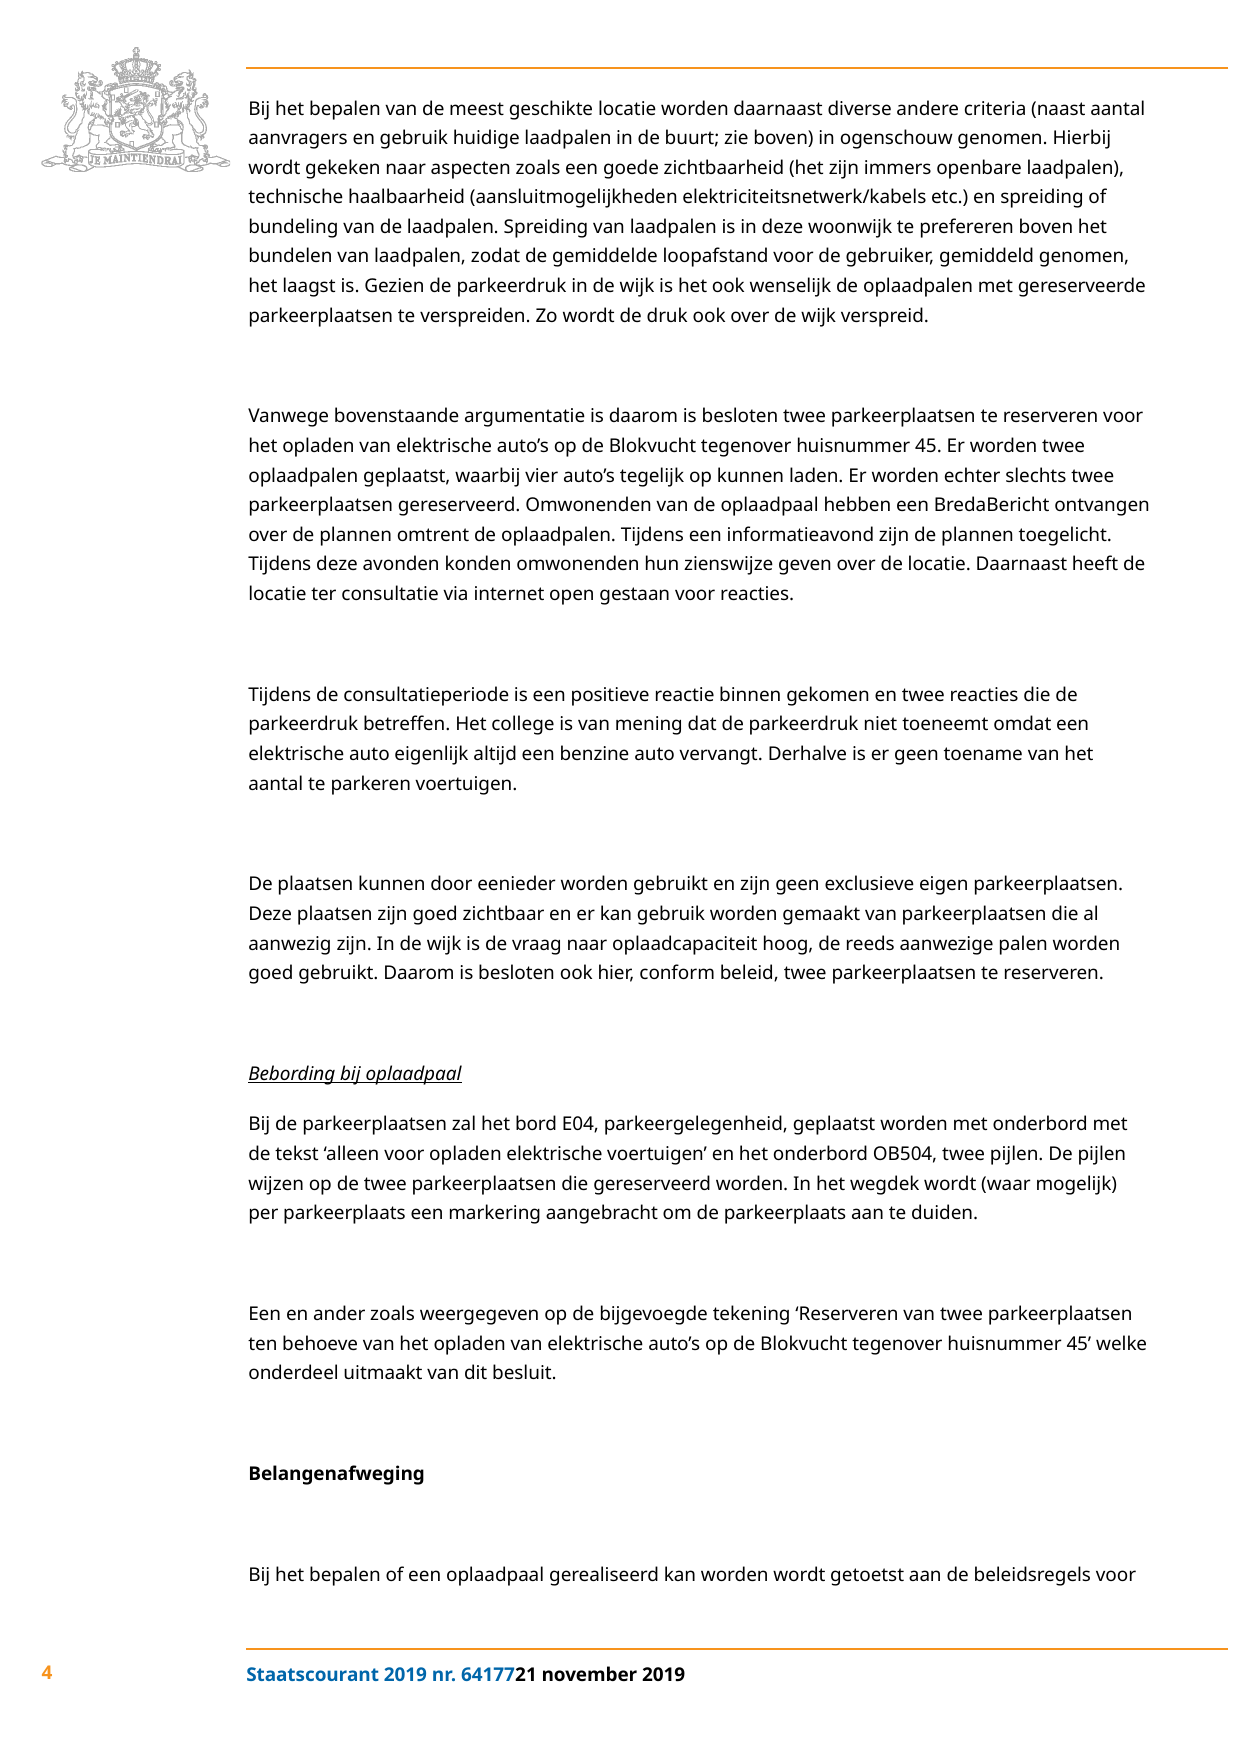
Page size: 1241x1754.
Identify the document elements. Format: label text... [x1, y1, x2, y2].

text De plaatsen kunnen door eenieder worden gebruikt en zijn geen exclusieve eigen parkeerplaatsen. Deze plaatsen zijn goed zichtbaar en er kan gebruik worden gemaakt van parkeerplaatsen die al aanwezig zijn. In de wijk is de vraag naar oplaadcapaciteit hoog, de reeds aanwezige palen worden goed gebruikt. Daarom is besloten ook hier, conform beleid, twee parkeerplaatsen te reserveren. [248, 871, 1152, 985]
picture [41, 47, 231, 172]
text Een en ander zoals weergegeven op de bijgevoegde tekening ‘Reserveren van twee parkeerplaatsen ten behoeve van het opladen van elektrische auto’s op de Blokvucht tegenover huisnummer 45’ welke onderdeel uitmaakt van dit besluit. [248, 1300, 1152, 1385]
text Tijdens de consultatieperiode is een positieve reactie binnen gekomen en twee reacties die de parkeerdruk betreffen. Het college is van mening dat de parkeerdruk niet toeneemt omdat een elektrische auto eigenlijk altijd een benzine auto vervangt. Derhalve is er geen toename van het aantal te parkeren voertuigen. [248, 681, 1152, 796]
text Vanwege bovenstaande argumentatie is daarom is besloten twee parkeerplaatsen te reserveren voor het opladen van elektrische auto’s op de Blokvucht tegenover huisnummer 45. Er worden twee oplaadpalen geplaatst, waarbij vier auto’s tegelijk op kunnen laden. Er worden echter slechts twee parkeerplaatsen gereserveerd. Omwonenden van de oplaadpaal hebben een BredaBericht ontvangen over de plannen omtrent de oplaadpalen. Tijdens een informatieavond zijn de plannen toegelicht. Tijdens deze avonden konden omwonenden hun zienswijze geven over de locatie. Daarnaast heeft de locatie ter consultatie via internet open gestaan voor reacties. [248, 403, 1152, 606]
text Bij de parkeerplaatsen zal het bord E04, parkeergelegenheid, geplaatst worden met onderbord met de tekst ‘alleen voor opladen elektrische voertuigen’ en het onderbord OB504, twee pijlen. De pijlen wijzen op de twee parkeerplaatsen die gereserveerd worden. In het wegdek wordt (waar mogelijk) per parkeerplaats een markering aangebracht om de parkeerplaats aan te duiden. [248, 1111, 1152, 1225]
text Bij het bepalen van de meest geschikte locatie worden daarnaast diverse andere criteria (naast aantal aanvragers en gebruik huidige laadpalen in de buurt; zie boven) in ogenschouw genomen. Hierbij wordt gekeken naar aspecten zoals een goede zichtbaarheid (het zijn immers openbare laadpalen), technische haalbaarheid (aansluitmogelijkheden elektriciteitsnetwerk/kabels etc.) en spreiding of bundeling van de laadpalen. Spreiding van laadpalen is in deze woonwijk te prefereren boven het bundelen van laadpalen, zodat de gemiddelde loopafstand voor de gebruiker, gemiddeld genomen, het laagst is. Gezien de parkeerdruk in de wijk is het ook wenselijk de oplaadpalen met gereserveerde parkeerplaatsen te verspreiden. Zo wordt de druk ook over de wijk verspreid. [248, 95, 1152, 328]
text Bebording bij oplaadpaal [248, 1060, 1152, 1086]
text Belangenafweging [248, 1460, 1152, 1486]
text Bij het bepalen of een oplaadpaal gerealiseerd kan worden wordt getoetst aan de beleidsregels voor [248, 1561, 1152, 1587]
